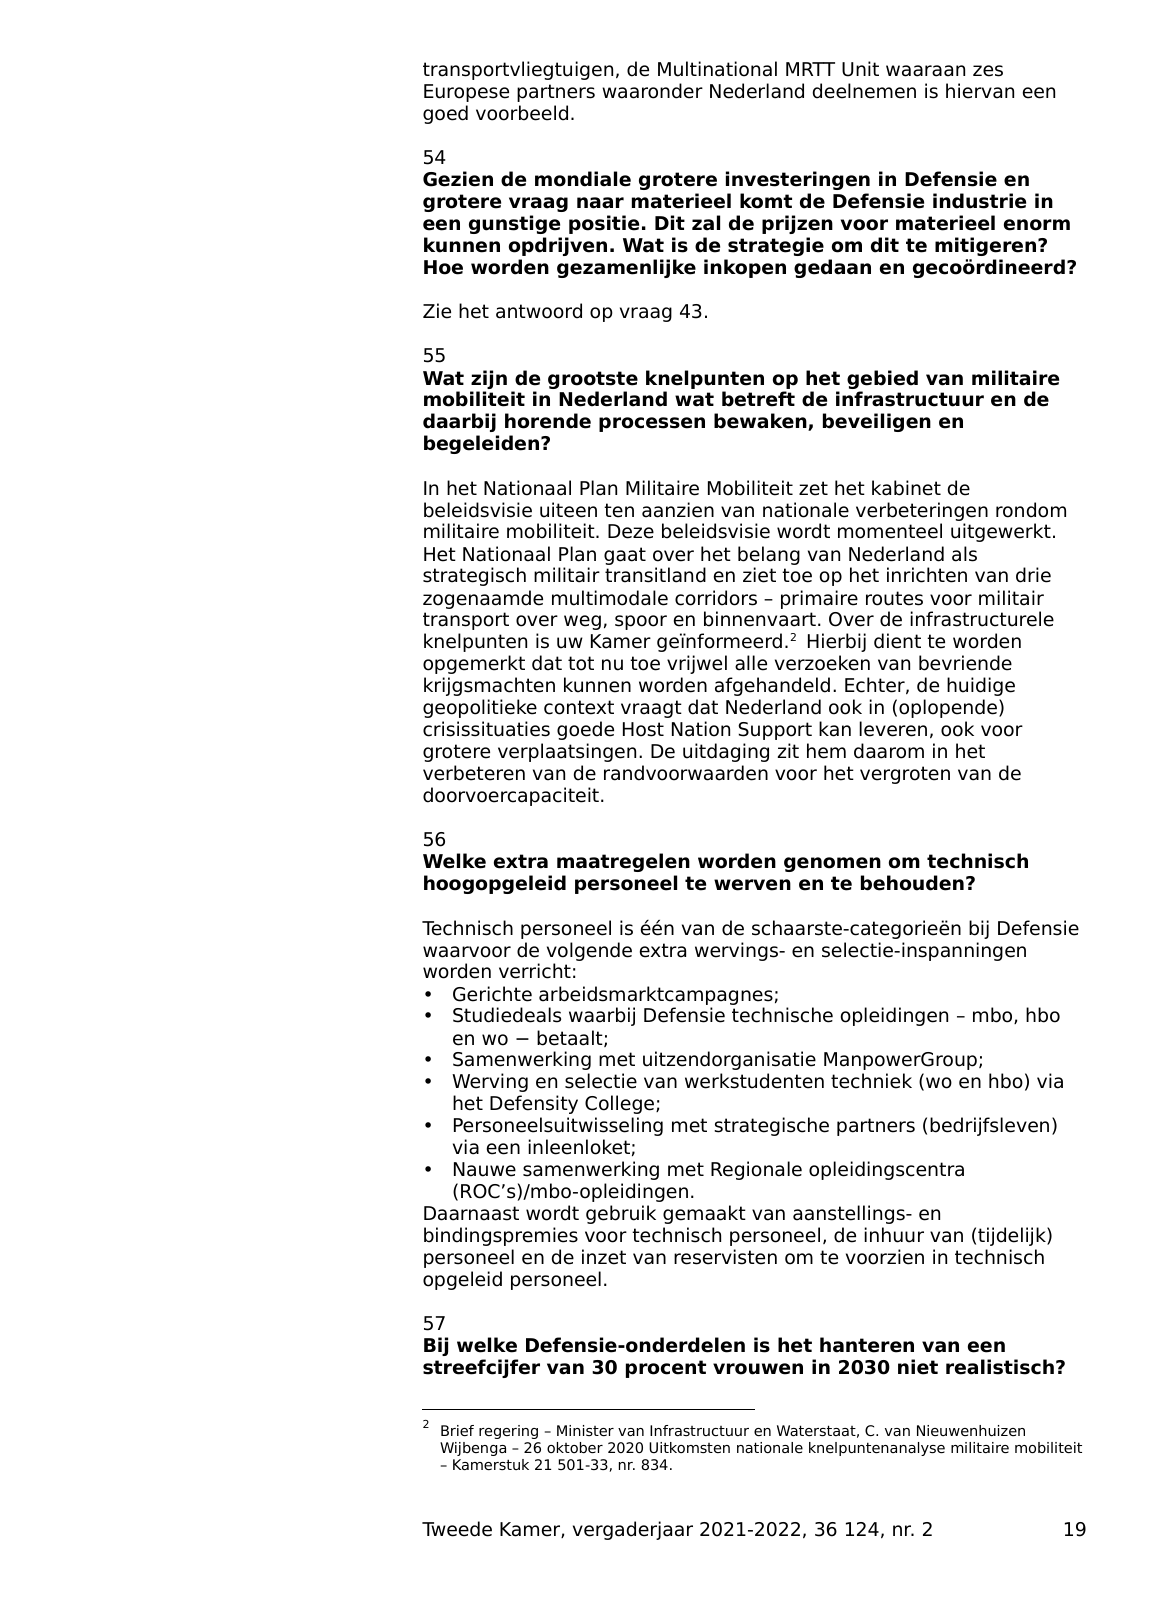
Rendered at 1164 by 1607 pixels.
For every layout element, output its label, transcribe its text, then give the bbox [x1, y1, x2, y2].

text 54 [422, 147, 1087, 169]
text 56 [422, 829, 1087, 851]
text • Gerichte arbeidsmarktcampagnes; [422, 983, 1087, 1005]
text • Nauwe samenwerking met Regionale opleidingscentra (ROC’s)/mbo-opleidingen. [422, 1159, 1087, 1203]
text Wat zijn de grootste knelpunten op het gebied van militaire mobiliteit in Nederland wat betreft de infrastructuur en de daarbij horende processen bewaken, beveiligen en begeleiden? [422, 367, 1087, 455]
text • Werving en selectie van werkstudenten techniek (wo en hbo) via het Defensity College; [422, 1071, 1087, 1115]
text Brief regering – Minister van Infrastructuur en Waterstaat, C. van Nieuwenhuizen Wijbenga – 26 oktober 2020 Uitkomsten nationale knelpuntenanalyse militaire mobiliteit – Kamerstuk 21 501-33, nr. 834. [422, 1418, 1087, 1474]
text 55 [422, 345, 1087, 367]
text In het Nationaal Plan Militaire Mobiliteit zet het kabinet de beleidsvisie uiteen ten aanzien van nationale verbeteringen rondom militaire mobiliteit. Deze beleidsvisie wordt momenteel uitgewerkt. Het Nationaal Plan gaat over het belang van Nederland als strategisch militair transitland en ziet toe op het inrichten van drie zogenaamde multimodale corridors – primaire routes voor militair transport over weg, spoor en binnenvaart. Over de infrastructurele knelpunten is uw Kamer geïnformeerd. Hierbij dient te worden opgemerkt dat tot nu toe vrijwel alle verzoeken van bevriende krijgsmachten kunnen worden afgehandeld. Echter, de huidige geopolitieke context vraagt dat Nederland ook in (oplopende) crisissituaties goede Host Nation Support kan leveren, ook voor grotere verplaatsingen. De uitdaging zit hem daarom in het verbeteren van de randvoorwaarden voor het vergroten van de doorvoercapaciteit. [422, 477, 1087, 807]
text Bij welke Defensie-onderdelen is het hanteren van een streefcijfer van 30 procent vrouwen in 2030 niet realistisch? [422, 1335, 1087, 1379]
text Welke extra maatregelen worden genomen om technisch hoogopgeleid personeel te werven en te behouden? [422, 851, 1087, 895]
text Technisch personeel is één van de schaarste-categorieën bij Defensie waarvoor de volgende extra wervings- en selectie-inspanningen worden verricht: [422, 917, 1087, 983]
text • Studiedeals waarbij Defensie technische opleidingen – mbo, hbo en wo − betaalt; [422, 1005, 1087, 1049]
text • Personeelsuitwisseling met strategische partners (bedrijfsleven) via een inleenloket; [422, 1115, 1087, 1159]
text Daarnaast wordt gebruik gemaakt van aanstellings- en bindingspremies voor technisch personeel, de inhuur van (tijdelijk) personeel en de inzet van reservisten om te voorzien in technisch opgeleid personeel. [422, 1203, 1087, 1291]
text Gezien de mondiale grotere investeringen in Defensie en grotere vraag naar materieel komt de Defensie industrie in een gunstige positie. Dit zal de prijzen voor materieel enorm kunnen opdrijven. Wat is de strategie om dit te mitigeren? Hoe worden gezamenlijke inkopen gedaan en gecoördineerd? [422, 169, 1087, 279]
text Zie het antwoord op vraag 43. [422, 301, 1087, 323]
text 57 [422, 1313, 1087, 1335]
text • Samenwerking met uitzendorganisatie ManpowerGroup; [422, 1049, 1087, 1071]
text transportvliegtuigen, de Multinational MRTT Unit waaraan zes Europese partners waaronder Nederland deelnemen is hiervan een goed voorbeeld. [422, 59, 1087, 125]
